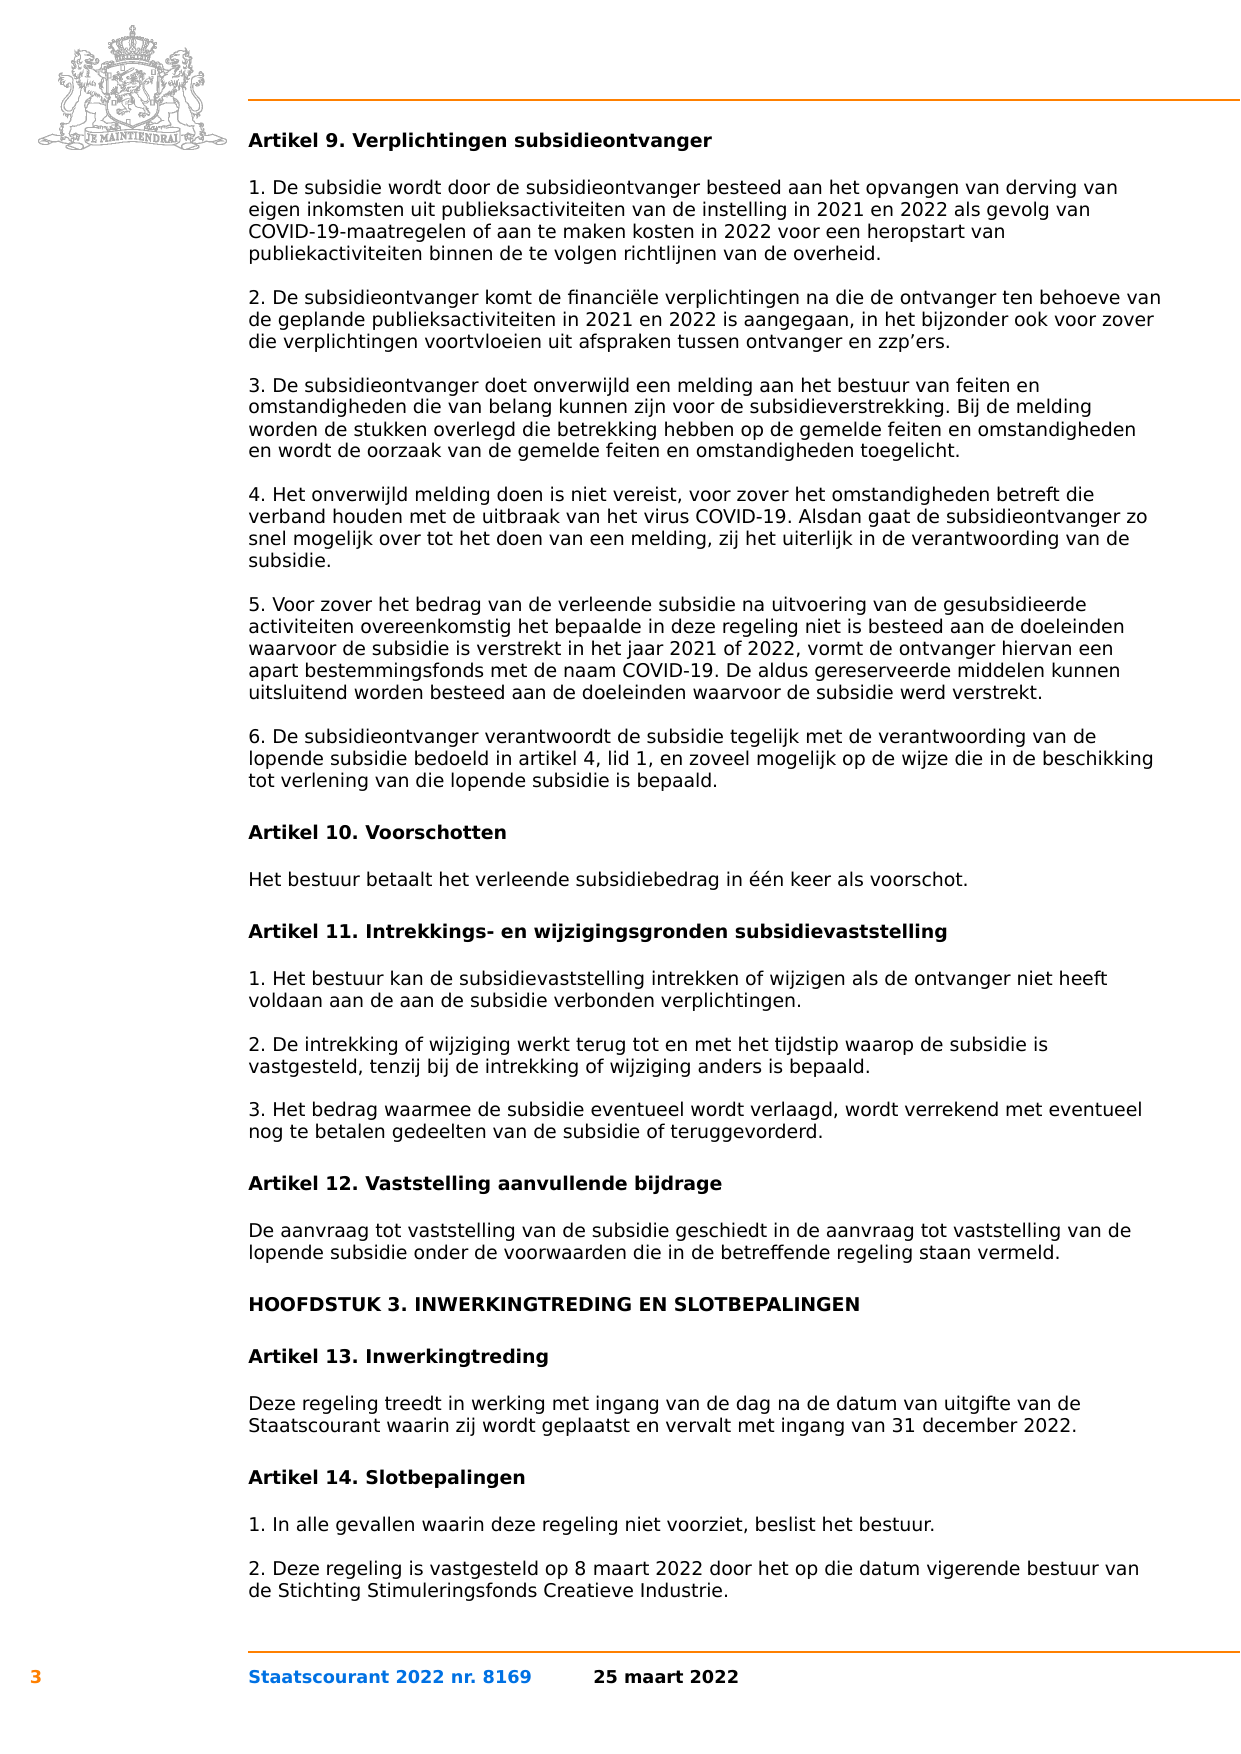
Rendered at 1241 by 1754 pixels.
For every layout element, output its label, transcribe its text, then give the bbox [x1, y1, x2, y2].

text 4. Het onverwijld melding doen is niet vereist, voor zover het omstandigheden betreft die verband houden met de uitbraak van het virus COVID-19. Alsdan gaat de subsidieontvanger zo snel mogelijk over tot het doen van een melding, zij het uiterlijk in de verantwoording van de subsidie. [248, 484, 1163, 572]
text 1. In alle gevallen waarin deze regeling niet voorziet, beslist het bestuur. [248, 1514, 1163, 1536]
text 2. De intrekking of wijziging werkt terug tot en met het tijdstip waarop de subsidie is vastgesteld, tenzij bij de intrekking of wijziging anders is bepaald. [248, 1033, 1163, 1077]
text Deze regeling treedt in werking met ingang van de dag na de datum van uitgifte van de Staatscourant waarin zij wordt geplaatst en vervalt met ingang van 31 december 2022. [248, 1393, 1163, 1437]
subtitle Artikel 10. Voorschotten [248, 822, 1163, 844]
picture [38, 25, 227, 150]
text Het bestuur betaalt het verleende subsidiebedrag in één keer als voorschot. [248, 869, 1163, 891]
text 3. De subsidieontvanger doet onverwijld een melding aan het bestuur van feiten en omstandigheden die van belang kunnen zijn voor de subsidieverstrekking. Bij de melding worden de stukken overlegd die betrekking hebben op de gemelde feiten en omstandigheden en wordt de oorzaak van de gemelde feiten en omstandigheden toegelicht. [248, 374, 1163, 462]
text 1. De subsidie wordt door de subsidieontvanger besteed aan het opvangen van derving van eigen inkomsten uit publieksactiviteiten van de instelling in 2021 en 2022 als gevolg van COVID-19-maatregelen of aan te maken kosten in 2022 voor een heropstart van publiekactiviteiten binnen de te volgen richtlijnen van de overheid. [248, 177, 1163, 265]
subtitle Artikel 13. Inwerkingtreding [248, 1346, 1163, 1368]
text 6. De subsidieontvanger verantwoordt de subsidie tegelijk met de verantwoording van de lopende subsidie bedoeld in artikel 4, lid 1, en zoveel mogelijk op de wijze die in de beschikking tot verlening van die lopende subsidie is bepaald. [248, 726, 1163, 792]
text 3. Het bedrag waarmee de subsidie eventueel wordt verlaagd, wordt verrekend met eventueel nog te betalen gedeelten van de subsidie of teruggevorderd. [248, 1099, 1163, 1143]
text De aanvraag tot vaststelling van de subsidie geschiedt in de aanvraag tot vaststelling van de lopende subsidie onder de voorwaarden die in de betreffende regeling staan vermeld. [248, 1220, 1163, 1264]
text 5. Voor zover het bedrag van de verleende subsidie na uitvoering van de gesubsidieerde activiteiten overeenkomstig het bepaalde in deze regeling niet is besteed aan de doeleinden waarvoor de subsidie is verstrekt in het jaar 2021 of 2022, vormt de ontvanger hiervan een apart bestemmingsfonds met de naam COVID-19. De aldus gereserveerde middelen kunnen uitsluitend worden besteed aan de doeleinden waarvoor de subsidie werd verstrekt. [248, 594, 1163, 704]
text 1. Het bestuur kan de subsidievaststelling intrekken of wijzigen als de ontvanger niet heeft voldaan aan de aan de subsidie verbonden verplichtingen. [248, 968, 1163, 1012]
subtitle Artikel 11. Intrekkings- en wijzigingsgronden subsidievaststelling [248, 921, 1163, 943]
subtitle Artikel 9. Verplichtingen subsidieontvanger [248, 130, 1163, 152]
text 2. De subsidieontvanger komt de financiële verplichtingen na die de ontvanger ten behoeve van de geplande publieksactiviteiten in 2021 en 2022 is aangegaan, in het bijzonder ook voor zover die verplichtingen voortvloeien uit afspraken tussen ontvanger en zzp’ers. [248, 287, 1163, 353]
subtitle HOOFDSTUK 3. INWERKINGTREDING EN SLOTBEPALINGEN [248, 1294, 1163, 1316]
subtitle Artikel 14. Slotbepalingen [248, 1467, 1163, 1489]
subtitle Artikel 12. Vaststelling aanvullende bijdrage [248, 1173, 1163, 1195]
text 2. Deze regeling is vastgesteld op 8 maart 2022 door het op die datum vigerende bestuur van de Stichting Stimuleringsfonds Creatieve Industrie. [248, 1558, 1163, 1602]
